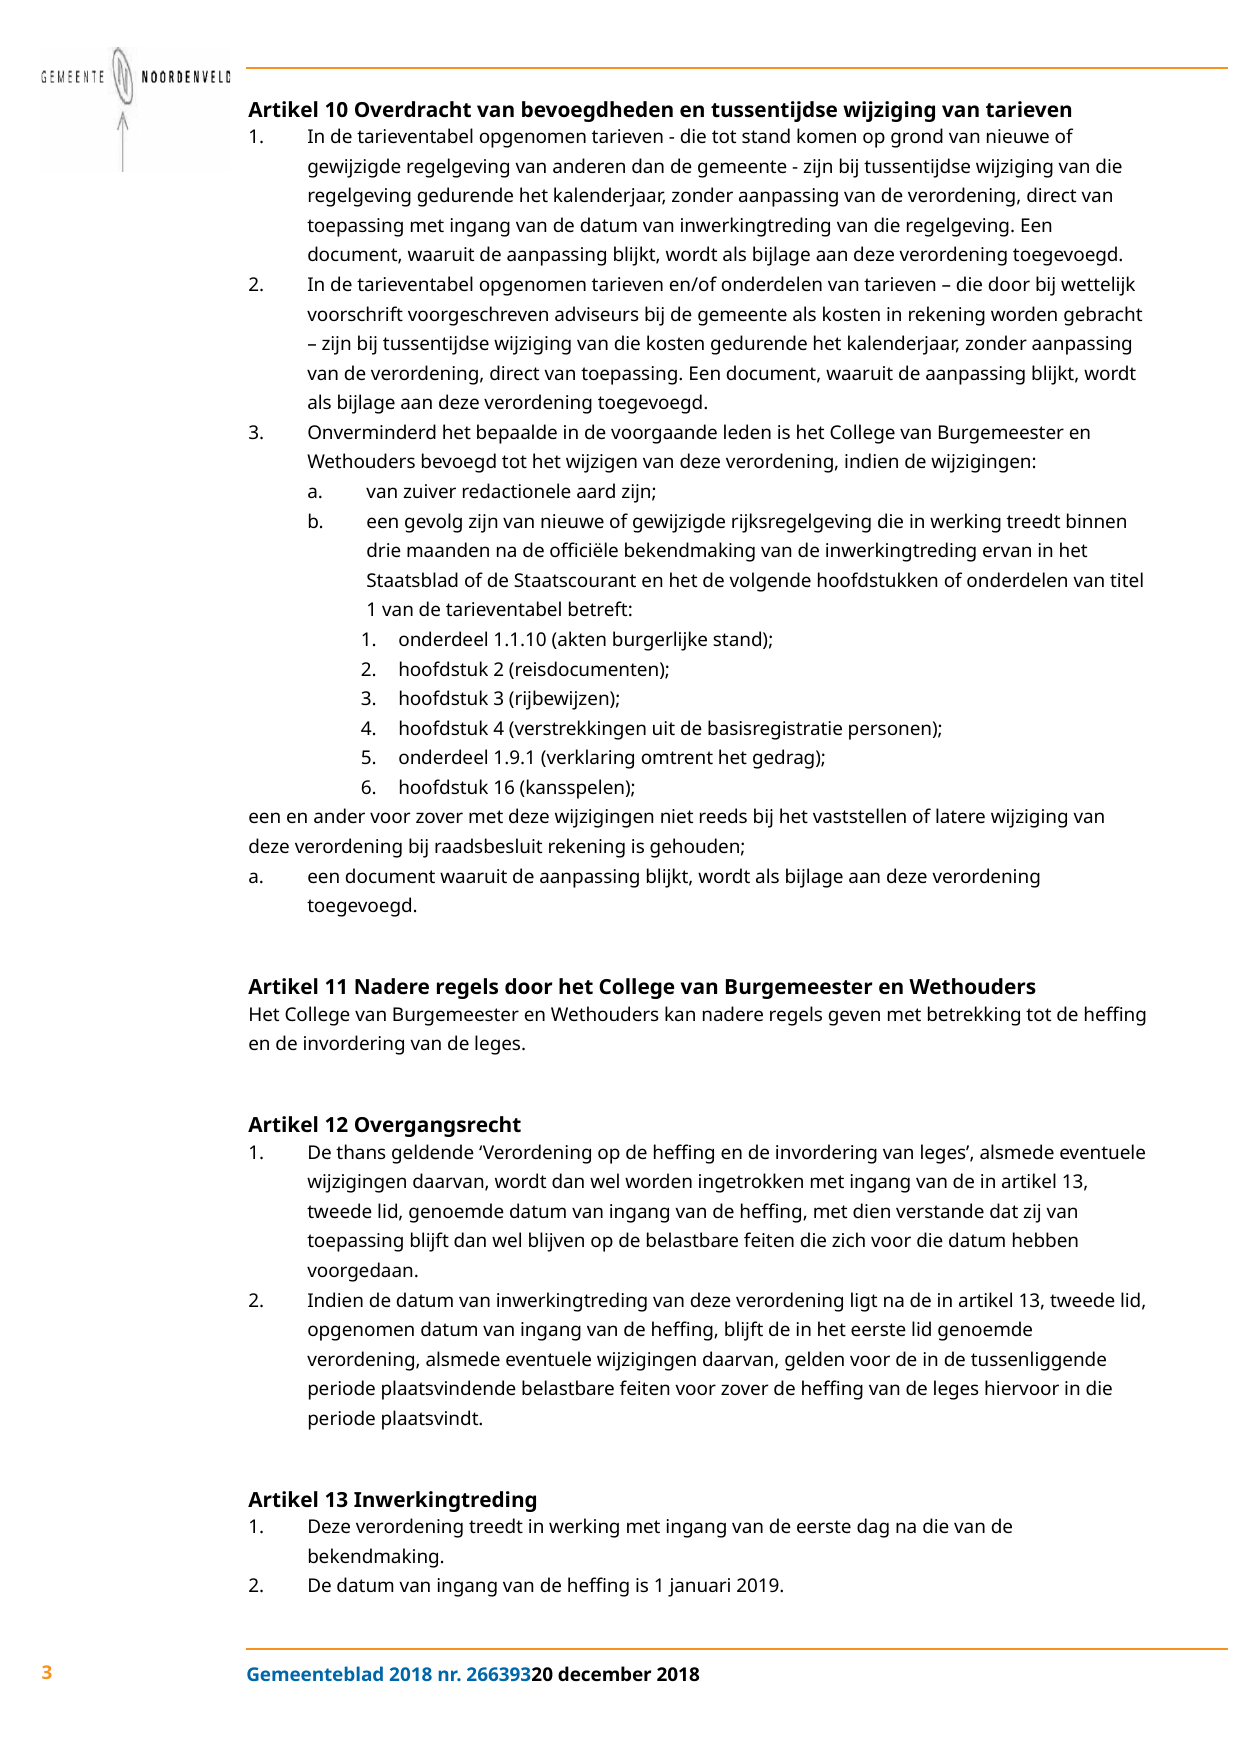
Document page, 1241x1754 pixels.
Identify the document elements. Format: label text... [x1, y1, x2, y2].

list In de tarieventabel opgenomen tarieven - die tot stand komen op grond van nieuwe of gewijzigde regelgeving van anderen dan de gemeente - zijn bij tussentijdse wijziging van die regelgeving gedurende het kalenderjaar, zonder aanpassing van de verordening, direct van toepassing met ingang van de datum van inwerkingtreding van die regelgeving. Een document, waaruit de aanpassing blijkt, wordt als bijlage aan deze verordening toegevoegd. [248, 123, 1152, 267]
list De datum van ingang van de heffing is 1 januari 2019. [248, 1573, 1152, 1598]
list Onverminderd het bepaalde in de voorgaande leden is het College van Burgemeester en Wethouders bevoegd tot het wijzigen van deze verordening, indien de wijzigingen: [248, 419, 1152, 474]
list onderdeel 1.1.10 (akten burgerlijke stand); [361, 626, 1152, 652]
list een document waaruit de aanpassing blijkt, wordt als bijlage aan deze verordening toegevoegd. [248, 863, 1152, 918]
text Artikel 13 Inwerkingtreding [248, 1485, 1152, 1513]
list hoofdstuk 4 (verstrekkingen uit de basisregistratie personen); [361, 715, 1152, 741]
list Deze verordening treedt in werking met ingang van de eerste dag na die van de bekendmaking. [248, 1513, 1152, 1569]
list Indien de datum van inwerkingtreding van deze verordening ligt na de in artikel 13, tweede lid, opgenomen datum van ingang van de heffing, blijft de in het eerste lid genoemde verordening, alsmede eventuele wijzigingen daarvan, gelden voor de in de tussenliggende periode plaatsvindende belastbare feiten voor zover de heffing van de leges hiervoor in die periode plaatsvindt. [248, 1287, 1152, 1431]
picture [41, 47, 231, 172]
text Het College van Burgemeester en Wethouders kan nadere regels geven met betrekking tot de heffing en de invordering van de leges. [248, 1001, 1152, 1056]
text een en ander voor zover met deze wijzigingen niet reeds bij het vaststellen of latere wijziging van deze verordening bij raadsbesluit rekening is gehouden; [248, 804, 1152, 859]
list hoofdstuk 2 (reisdocumenten); [361, 656, 1152, 681]
text Artikel 12 Overgangsrecht [248, 1110, 1152, 1139]
list In de tarieventabel opgenomen tarieven en/of onderdelen van tarieven – die door bij wettelijk voorschrift voorgeschreven adviseurs bij de gemeente als kosten in rekening worden gebracht – zijn bij tussentijdse wijziging van die kosten gedurende het kalenderjaar, zonder aanpassing van de verordening, direct van toepassing. Een document, waaruit de aanpassing blijkt, wordt als bijlage aan deze verordening toegevoegd. [248, 271, 1152, 415]
text Artikel 11 Nadere regels door het College van Burgemeester en Wethouders [248, 972, 1152, 1001]
text Artikel 10 Overdracht van bevoegdheden en tussentijdse wijziging van tarieven [248, 95, 1152, 123]
list onderdeel 1.9.1 (verklaring omtrent het gedrag); [361, 744, 1152, 770]
list De thans geldende ‘Verordening op de heffing en de invordering van leges’, alsmede eventuele wijzigingen daarvan, wordt dan wel worden ingetrokken met ingang van de in artikel 13, tweede lid, genoemde datum van ingang van de heffing, met dien verstande dat zij van toepassing blijft dan wel blijven op de belastbare feiten die zich voor die datum hebben voorgedaan. [248, 1139, 1152, 1283]
list hoofdstuk 3 (rijbewijzen); [361, 685, 1152, 711]
list van zuiver redactionele aard zijn; [307, 478, 1152, 504]
list een gevolg zijn van nieuwe of gewijzigde rijksregelgeving die in werking treedt binnen drie maanden na de officiële bekendmaking van de inwerkingtreding ervan in het Staatsblad of de Staatscourant en het de volgende hoofdstukken of onderdelen van titel 1 van de tarieventabel betreft: [307, 508, 1152, 622]
list hoofdstuk 16 (kansspelen); [361, 774, 1152, 800]
